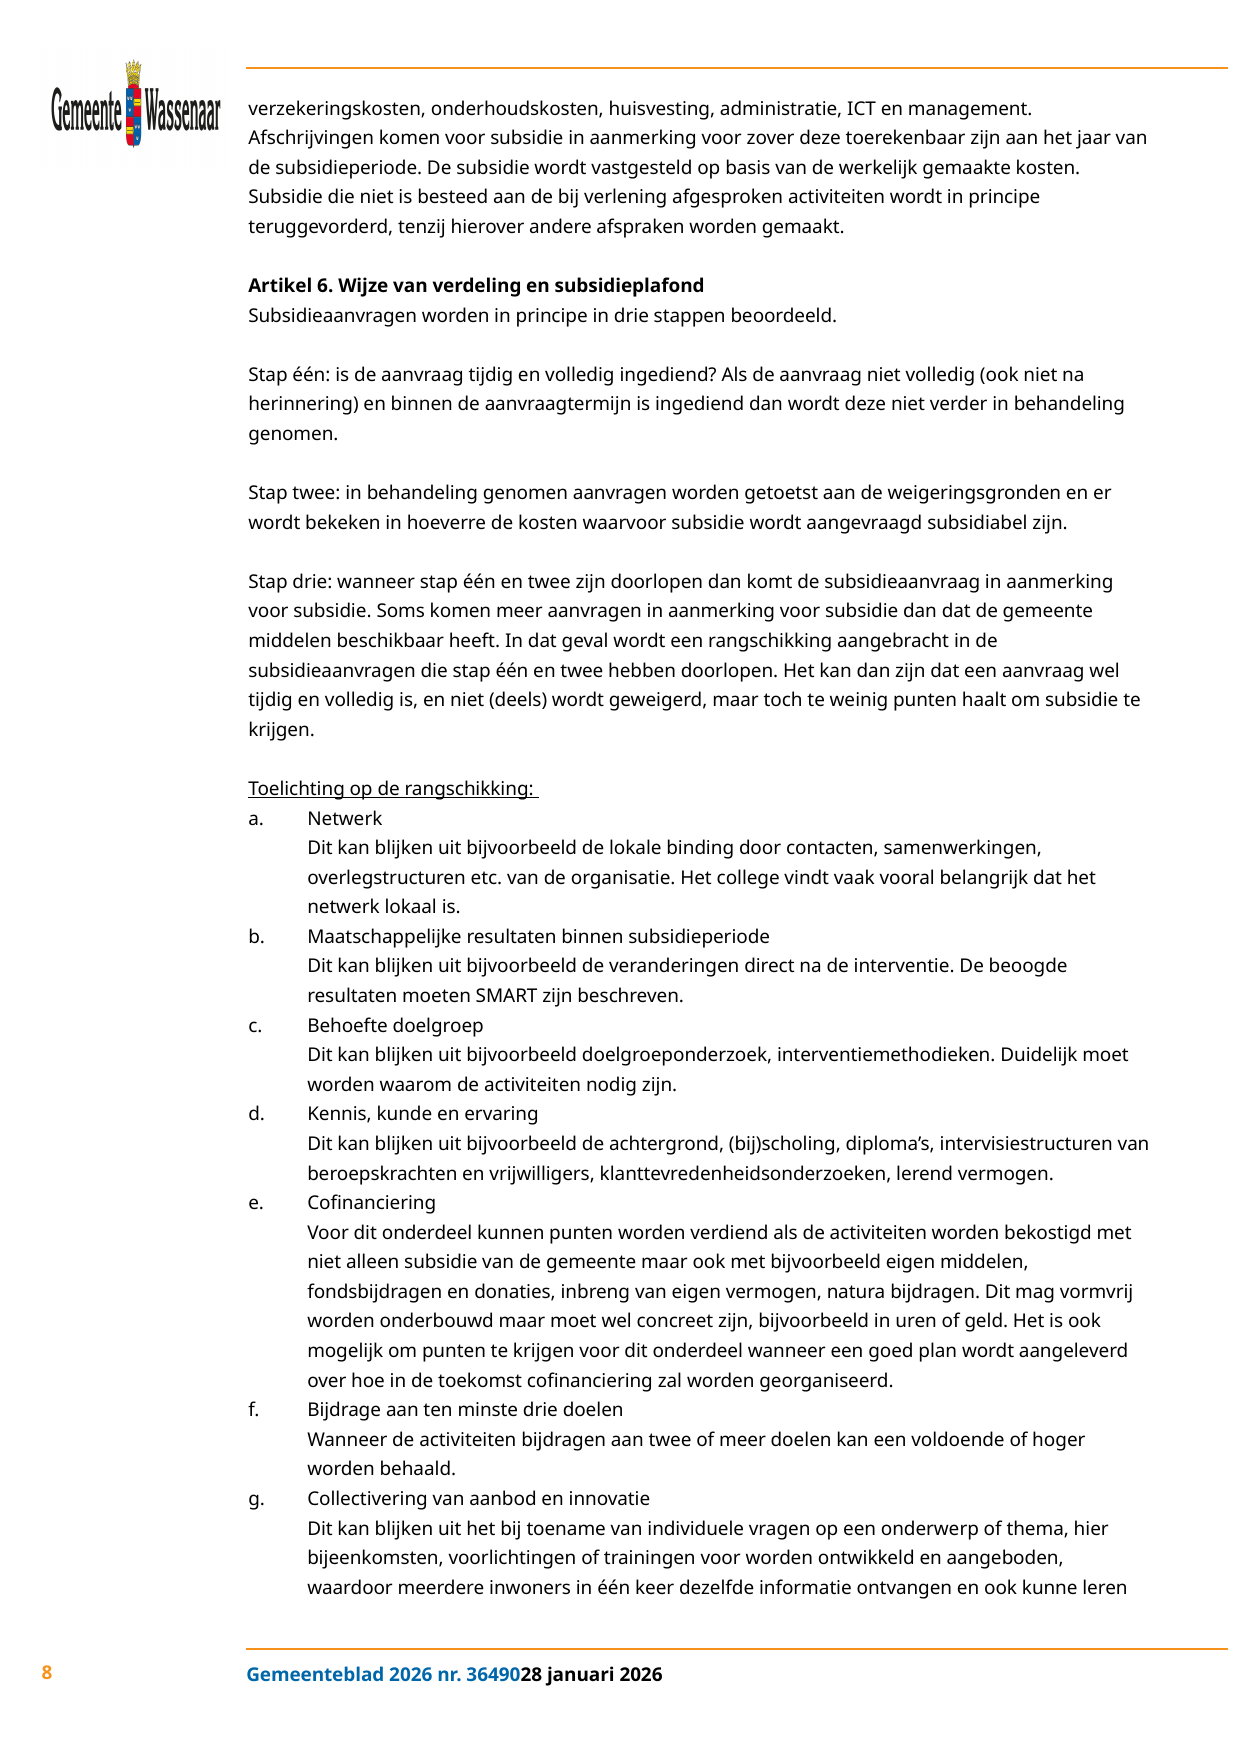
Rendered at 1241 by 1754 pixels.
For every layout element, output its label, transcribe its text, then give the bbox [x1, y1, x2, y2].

text Stap twee: in behandeling genomen aanvragen worden getoetst aan de weigeringsgronden en er wordt bekeken in hoeverre de kosten waarvoor subsidie wordt aangevraagd subsidiabel zijn. [248, 479, 1152, 535]
text Toelichting op de rangschikking: [248, 775, 1152, 801]
list Voor dit onderdeel kunnen punten worden verdiend als de activiteiten worden bekostigd met niet alleen subsidie van de gemeente maar ook met bijvoorbeeld eigen middelen, fondsbijdragen en donaties, inbreng van eigen vermogen, natura bijdragen. Dit mag vormvrij worden onderbouwd maar moet wel concreet zijn, bijvoorbeeld in uren of geld. Het is ook mogelijk om punten te krijgen voor dit onderdeel wanneer een goed plan wordt aangeleverd over hoe in de toekomst cofinanciering zal worden georganiseerd. [248, 1219, 1152, 1393]
picture [41, 47, 231, 172]
list Bijdrage aan ten minste drie doelen [248, 1396, 1152, 1422]
list Dit kan blijken uit het bij toename van individuele vragen op een onderwerp of thema, hier bijeenkomsten, voorlichtingen of trainingen voor worden ontwikkeld en aangeboden, waardoor meerdere inwoners in één keer dezelfde informatie ontvangen en ook kunne leren [248, 1515, 1152, 1600]
list Wanneer de activiteiten bijdragen aan twee of meer doelen kan een voldoende of hoger worden behaald. [248, 1426, 1152, 1481]
list Cofinanciering [248, 1189, 1152, 1215]
text Subsidieaanvragen worden in principe in drie stappen beoordeeld. [248, 302, 1152, 328]
text Stap één: is de aanvraag tijdig en volledig ingediend? Als de aanvraag niet volledig (ook niet na herinnering) en binnen de aanvraagtermijn is ingediend dan wordt deze niet verder in behandeling genomen. [248, 361, 1152, 446]
list Kennis, kunde en ervaring [248, 1101, 1152, 1126]
text verzekeringskosten, onderhoudskosten, huisvesting, administratie, ICT en management. Afschrijvingen komen voor subsidie in aanmerking voor zover deze toerekenbaar zijn aan het jaar van de subsidieperiode. De subsidie wordt vastgesteld op basis van de werkelijk gemaakte kosten. Subsidie die niet is besteed aan de bij verlening afgesproken activiteiten wordt in principe teruggevorderd, tenzij hierover andere afspraken worden gemaakt. [248, 95, 1152, 239]
list Dit kan blijken uit bijvoorbeeld de lokale binding door contacten, samenwerkingen, overlegstructuren etc. van de organisatie. Het college vindt vaak vooral belangrijk dat het netwerk lokaal is. [248, 834, 1152, 919]
list Behoefte doelgroep [248, 1012, 1152, 1038]
list Maatschappelijke resultaten binnen subsidieperiode [248, 923, 1152, 949]
text Artikel 6. Wijze van verdeling en subsidieplafond [248, 272, 1152, 298]
list Dit kan blijken uit bijvoorbeeld de achtergrond, (bij)scholing, diploma’s, intervisiestructuren van beroepskrachten en vrijwilligers, klanttevredenheidsonderzoeken, lerend vermogen. [248, 1130, 1152, 1186]
list Collectivering van aanbod en innovatie [248, 1485, 1152, 1511]
list Netwerk [248, 805, 1152, 831]
list Dit kan blijken uit bijvoorbeeld doelgroeponderzoek, interventiemethodieken. Duidelijk moet worden waarom de activiteiten nodig zijn. [248, 1041, 1152, 1097]
text Stap drie: wanneer stap één en twee zijn doorlopen dan komt de subsidieaanvraag in aanmerking voor subsidie. Soms komen meer aanvragen in aanmerking voor subsidie dan dat de gemeente middelen beschikbaar heeft. In dat geval wordt een rangschikking aangebracht in de subsidieaanvragen die stap één en twee hebben doorlopen. Het kan dan zijn dat een aanvraag wel tijdig en volledig is, en niet (deels) wordt geweigerd, maar toch te weinig punten haalt om subsidie te krijgen. [248, 568, 1152, 742]
list Dit kan blijken uit bijvoorbeeld de veranderingen direct na de interventie. De beoogde resultaten moeten SMART zijn beschreven. [248, 953, 1152, 1008]
